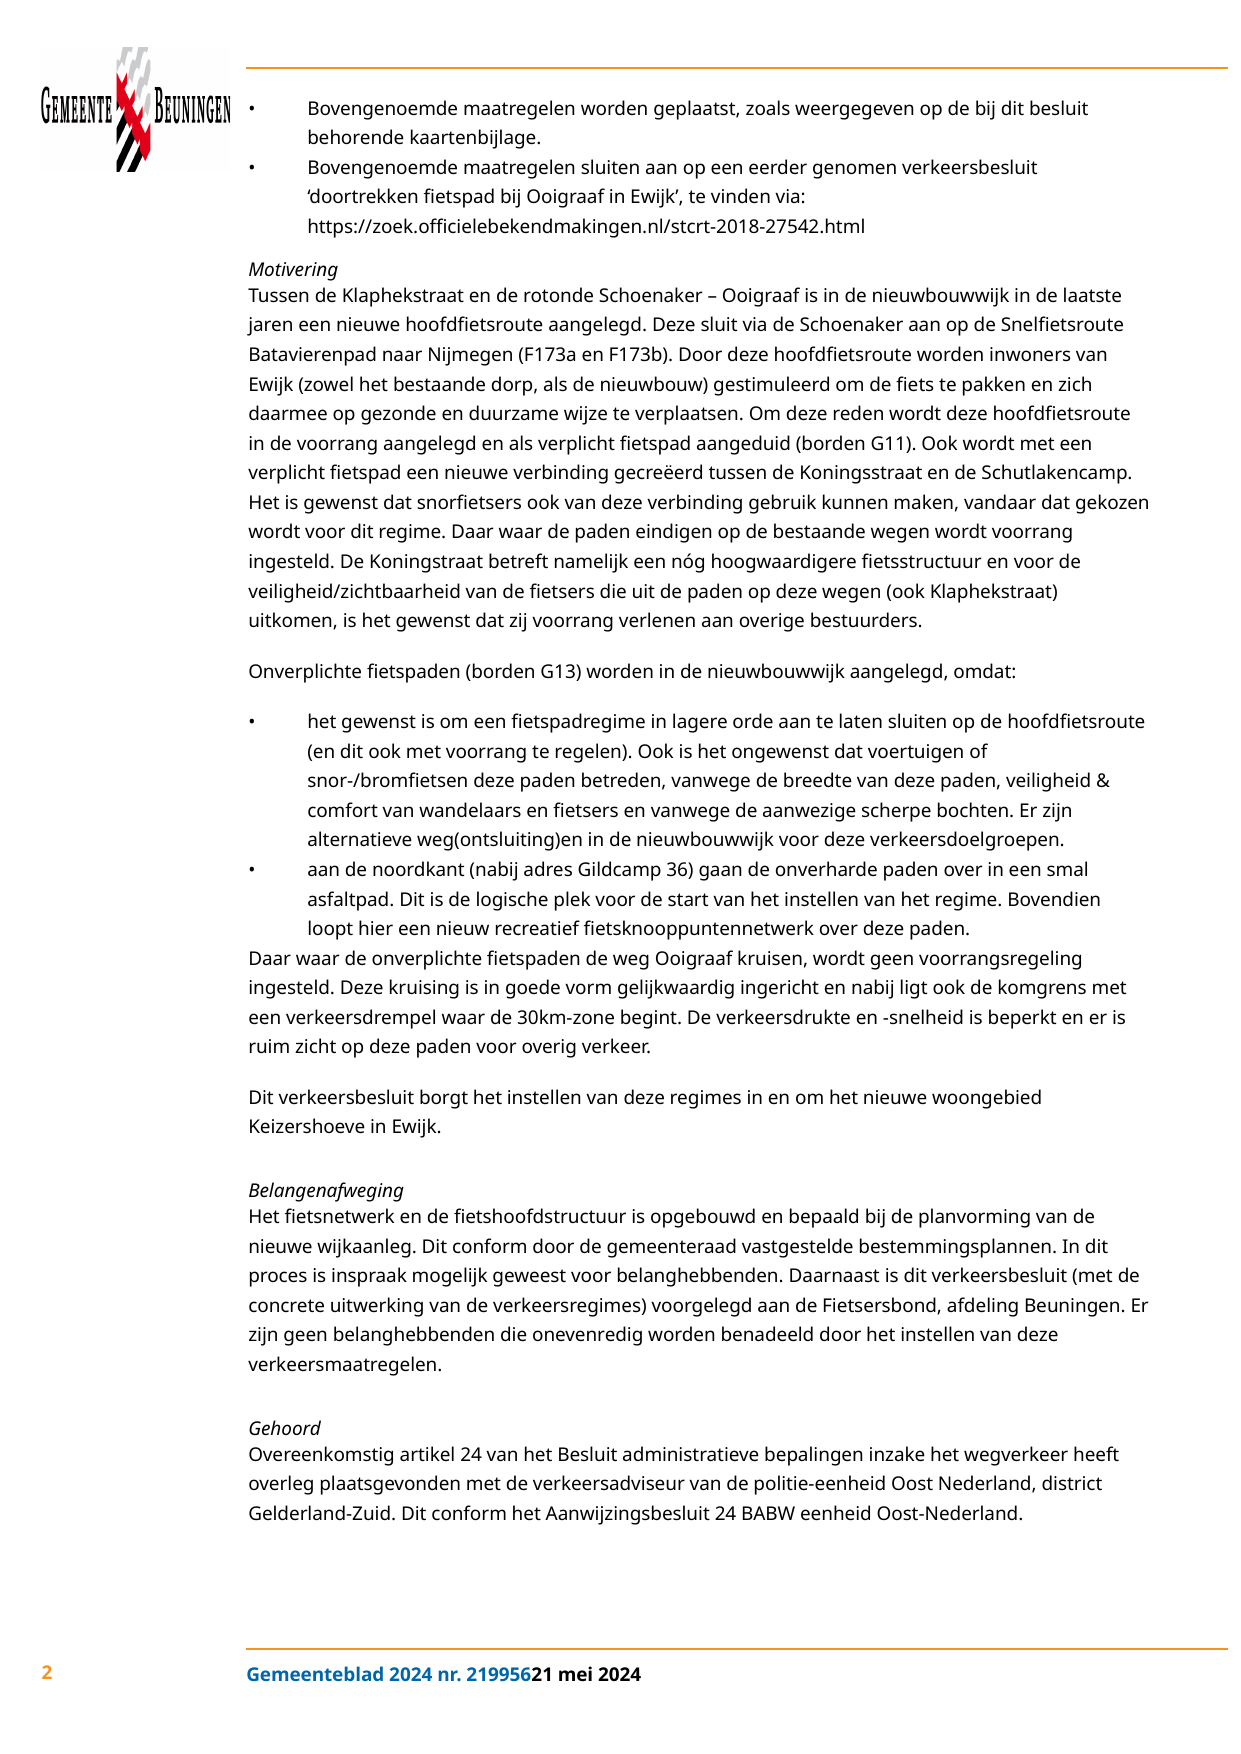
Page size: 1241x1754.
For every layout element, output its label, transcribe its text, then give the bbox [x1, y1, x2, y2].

text Het fietsnetwerk en de fietshoofdstructuur is opgebouwd en bepaald bij de planvorming van de nieuwe wijkaanleg. Dit conform door de gemeenteraad vastgestelde bestemmingsplannen. In dit proces is inspraak mogelijk geweest voor belanghebbenden. Daarnaast is dit verkeersbesluit (met de concrete uitwerking van de verkeersregimes) voorgelegd aan de Fietsersbond, afdeling Beuningen. Er zijn geen belanghebbenden die onevenredig worden benadeeld door het instellen van deze verkeersmaatregelen. [248, 1203, 1152, 1377]
text Motivering [248, 256, 1152, 282]
text Daar waar de onverplichte fietspaden de weg Ooigraaf kruisen, wordt geen voorrangsregeling ingesteld. Deze kruising is in goede vorm gelijkwaardig ingericht en nabij ligt ook de komgrens met een verkeersdrempel waar de 30km-zone begint. De verkeersdrukte en -snelheid is beperkt en er is ruim zicht op deze paden voor overig verkeer. [248, 945, 1152, 1059]
list het gewenst is om een fietspadregime in lagere orde aan te laten sluiten op de hoofdfietsroute (en dit ook met voorrang te regelen). Ook is het ongewenst dat voertuigen of snor-/bromfietsen deze paden betreden, vanwege de breedte van deze paden, veiligheid & comfort van wandelaars en fietsers en vanwege de aanwezige scherpe bochten. Er zijn alternatieve weg(ontsluiting)en in de nieuwbouwwijk voor deze verkeersdoelgroepen. [248, 708, 1152, 852]
text Onverplichte fietspaden (borden G13) worden in de nieuwbouwwijk aangelegd, omdat: [248, 658, 1152, 683]
text Gehoord [248, 1415, 1152, 1441]
list Bovengenoemde maatregelen sluiten aan op een eerder genomen verkeersbesluit ‘doortrekken fietspad bij Ooigraaf in Ewijk’, te vinden via: https://zoek.officielebekendmakingen.nl/stcrt-2018-27542.html [248, 154, 1152, 239]
picture [41, 47, 231, 172]
list Bovengenoemde maatregelen worden geplaatst, zoals weergegeven op de bij dit besluit behorende kaartenbijlage. [248, 95, 1152, 150]
text Dit verkeersbesluit borgt het instellen van deze regimes in en om het nieuwe woongebied Keizershoeve in Ewijk. [248, 1084, 1152, 1139]
list aan de noordkant (nabij adres Gildcamp 36) gaan de onverharde paden over in een smal asfaltpad. Dit is de logische plek voor de start van het instellen van het regime. Bovendien loopt hier een nieuw recreatief fietsknooppuntennetwerk over deze paden. [248, 856, 1152, 941]
text Overeenkomstig artikel 24 van het Besluit administratieve bepalingen inzake het wegverkeer heeft overleg plaatsgevonden met de verkeersadviseur van de politie-eenheid Oost Nederland, district Gelderland-Zuid. Dit conform het Aanwijzingsbesluit 24 BABW eenheid Oost-Nederland. [248, 1441, 1152, 1526]
text Tussen de Klaphekstraat en de rotonde Schoenaker – Ooigraaf is in de nieuwbouwwijk in de laatste jaren een nieuwe hoofdfietsroute aangelegd. Deze sluit via de Schoenaker aan op de Snelfietsroute Batavierenpad naar Nijmegen (F173a en F173b). Door deze hoofdfietsroute worden inwoners van Ewijk (zowel het bestaande dorp, als de nieuwbouw) gestimuleerd om de fiets te pakken en zich daarmee op gezonde en duurzame wijze te verplaatsen. Om deze reden wordt deze hoofdfietsroute in de voorrang aangelegd en als verplicht fietspad aangeduid (borden G11). Ook wordt met een verplicht fietspad een nieuwe verbinding gecreëerd tussen de Koningsstraat en de Schutlakencamp. Het is gewenst dat snorfietsers ook van deze verbinding gebruik kunnen maken, vandaar dat gekozen wordt voor dit regime. Daar waar de paden eindigen op de bestaande wegen wordt voorrang ingesteld. De Koningstraat betreft namelijk een nóg hoogwaardigere fietsstructuur en voor de veiligheid/zichtbaarheid van de fietsers die uit de paden op deze wegen (ook Klaphekstraat) uitkomen, is het gewenst dat zij voorrang verlenen aan overige bestuurders. [248, 282, 1152, 633]
text Belangenafweging [248, 1178, 1152, 1203]
